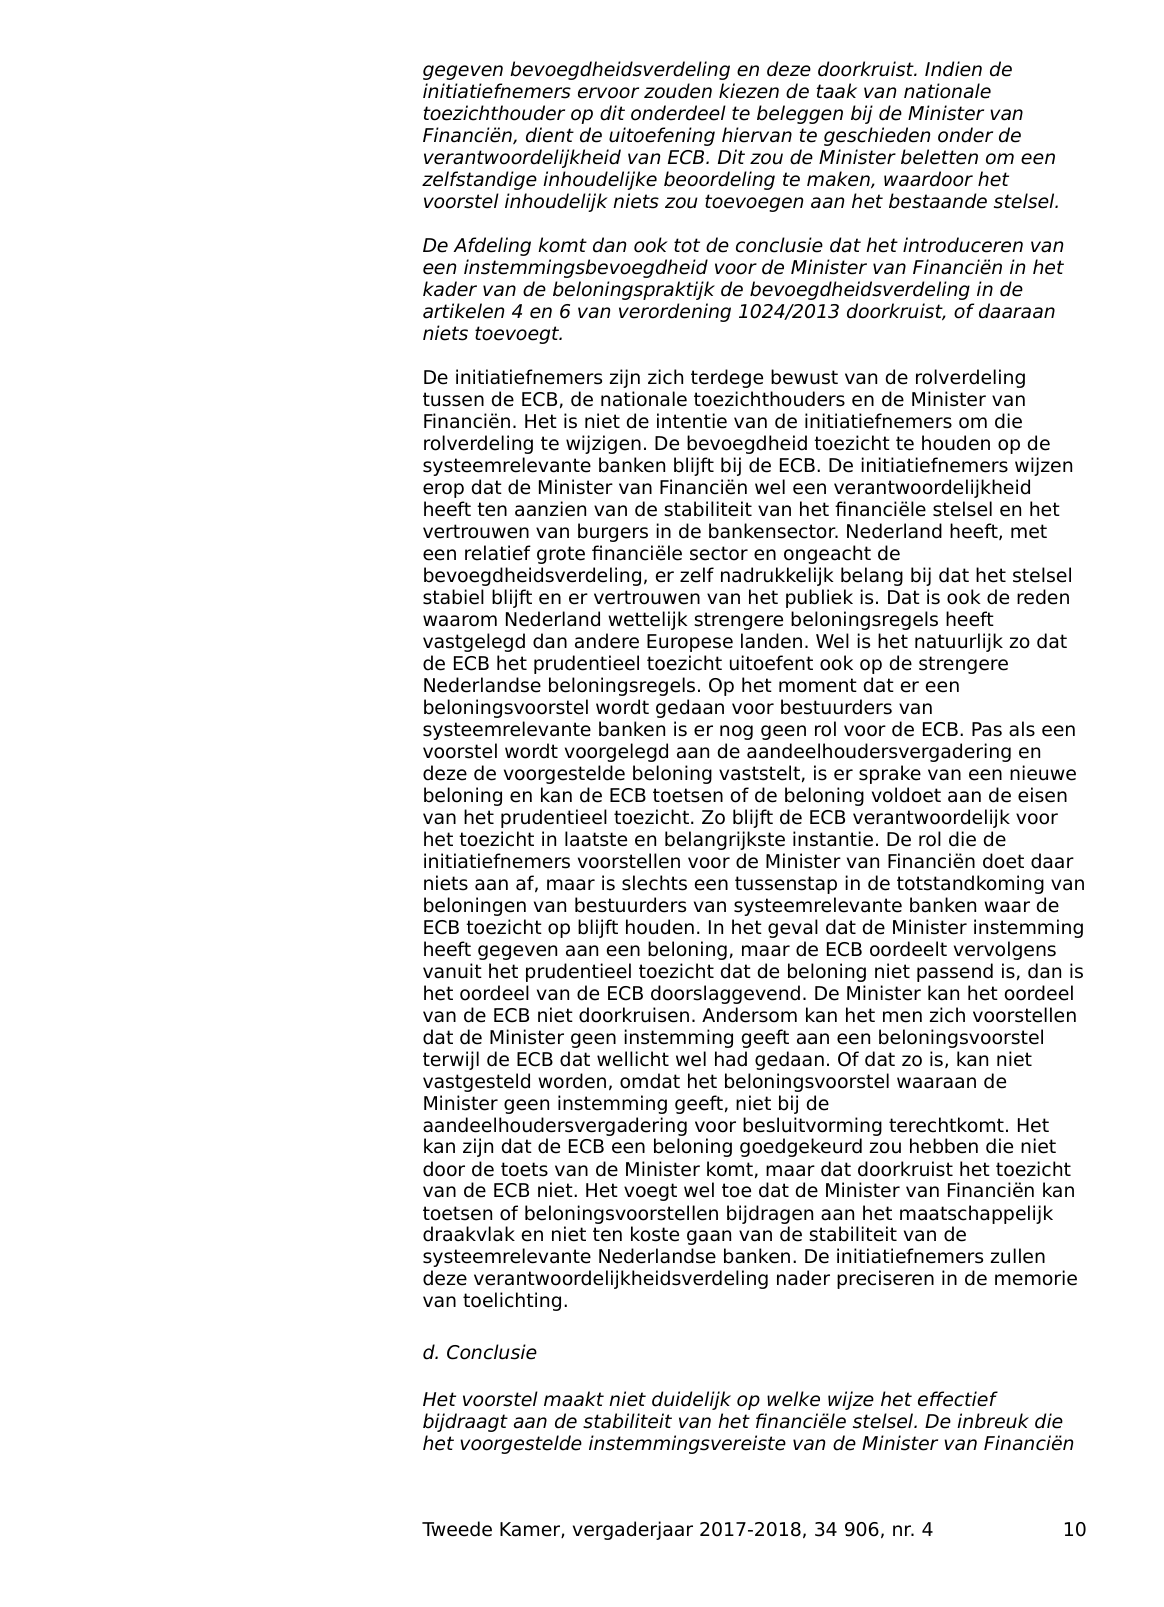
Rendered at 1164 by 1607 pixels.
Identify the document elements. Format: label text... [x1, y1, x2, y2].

text Het voorstel maakt niet duidelijk op welke wijze het effectief bijdraagt aan de stabiliteit van het financiële stelsel. De inbreuk die het voorgestelde instemmingsvereiste van de Minister van Financiën [422, 1389, 1087, 1455]
text De Afdeling komt dan ook tot de conclusie dat het introduceren van een instemmingsbevoegdheid voor de Minister van Financiën in het kader van de beloningspraktijk de bevoegdheidsverdeling in de artikelen 4 en 6 van verordening 1024/2013 doorkruist, of daaraan niets toevoegt. [422, 235, 1087, 345]
text gegeven bevoegdheidsverdeling en deze doorkruist. Indien de initiatiefnemers ervoor zouden kiezen de taak van nationale toezichthouder op dit onderdeel te beleggen bij de Minister van Financiën, dient de uitoefening hiervan te geschieden onder de verantwoordelijkheid van ECB. Dit zou de Minister beletten om een zelfstandige inhoudelijke beoordeling te maken, waardoor het voorstel inhoudelijk niets zou toevoegen aan het bestaande stelsel. [422, 59, 1087, 213]
text De initiatiefnemers zijn zich terdege bewust van de rolverdeling tussen de ECB, de nationale toezichthouders en de Minister van Financiën. Het is niet de intentie van de initiatiefnemers om die rolverdeling te wijzigen. De bevoegdheid toezicht te houden op de systeemrelevante banken blijft bij de ECB. De initiatiefnemers wijzen erop dat de Minister van Financiën wel een verantwoordelijkheid heeft ten aanzien van de stabiliteit van het financiële stelsel en het vertrouwen van burgers in de bankensector. Nederland heeft, met een relatief grote financiële sector en ongeacht de bevoegdheidsverdeling, er zelf nadrukkelijk belang bij dat het stelsel stabiel blijft en er vertrouwen van het publiek is. Dat is ook de reden waarom Nederland wettelijk strengere beloningsregels heeft vastgelegd dan andere Europese landen. Wel is het natuurlijk zo dat de ECB het prudentieel toezicht uitoefent ook op de strengere Nederlandse beloningsregels. Op het moment dat er een beloningsvoorstel wordt gedaan voor bestuurders van systeemrelevante banken is er nog geen rol voor de ECB. Pas als een voorstel wordt voorgelegd aan de aandeelhoudersvergadering en deze de voorgestelde beloning vaststelt, is er sprake van een nieuwe beloning en kan de ECB toetsen of de beloning voldoet aan de eisen van het prudentieel toezicht. Zo blijft de ECB verantwoordelijk voor het toezicht in laatste en belangrijkste instantie. De rol die de initiatiefnemers voorstellen voor de Minister van Financiën doet daar niets aan af, maar is slechts een tussenstap in de totstandkoming van beloningen van bestuurders van systeemrelevante banken waar de ECB toezicht op blijft houden. In het geval dat de Minister instemming heeft gegeven aan een beloning, maar de ECB oordeelt vervolgens vanuit het prudentieel toezicht dat de beloning niet passend is, dan is het oordeel van de ECB doorslaggevend. De Minister kan het oordeel van de ECB niet doorkruisen. Andersom kan het men zich voorstellen dat de Minister geen instemming geeft aan een beloningsvoorstel terwijl de ECB dat wellicht wel had gedaan. Of dat zo is, kan niet vastgesteld worden, omdat het beloningsvoorstel waaraan de Minister geen instemming geeft, niet bij de aandeelhoudersvergadering voor besluitvorming terechtkomt. Het kan zijn dat de ECB een beloning goedgekeurd zou hebben die niet door de toets van de Minister komt, maar dat doorkruist het toezicht van de ECB niet. Het voegt wel toe dat de Minister van Financiën kan toetsen of beloningsvoorstellen bijdragen aan het maatschappelijk draakvlak en niet ten koste gaan van de stabiliteit van de systeemrelevante Nederlandse banken. De initiatiefnemers zullen deze verantwoordelijkheidsverdeling nader preciseren in de memorie van toelichting. [422, 367, 1087, 1312]
subtitle d. Conclusie [422, 1342, 1087, 1364]
